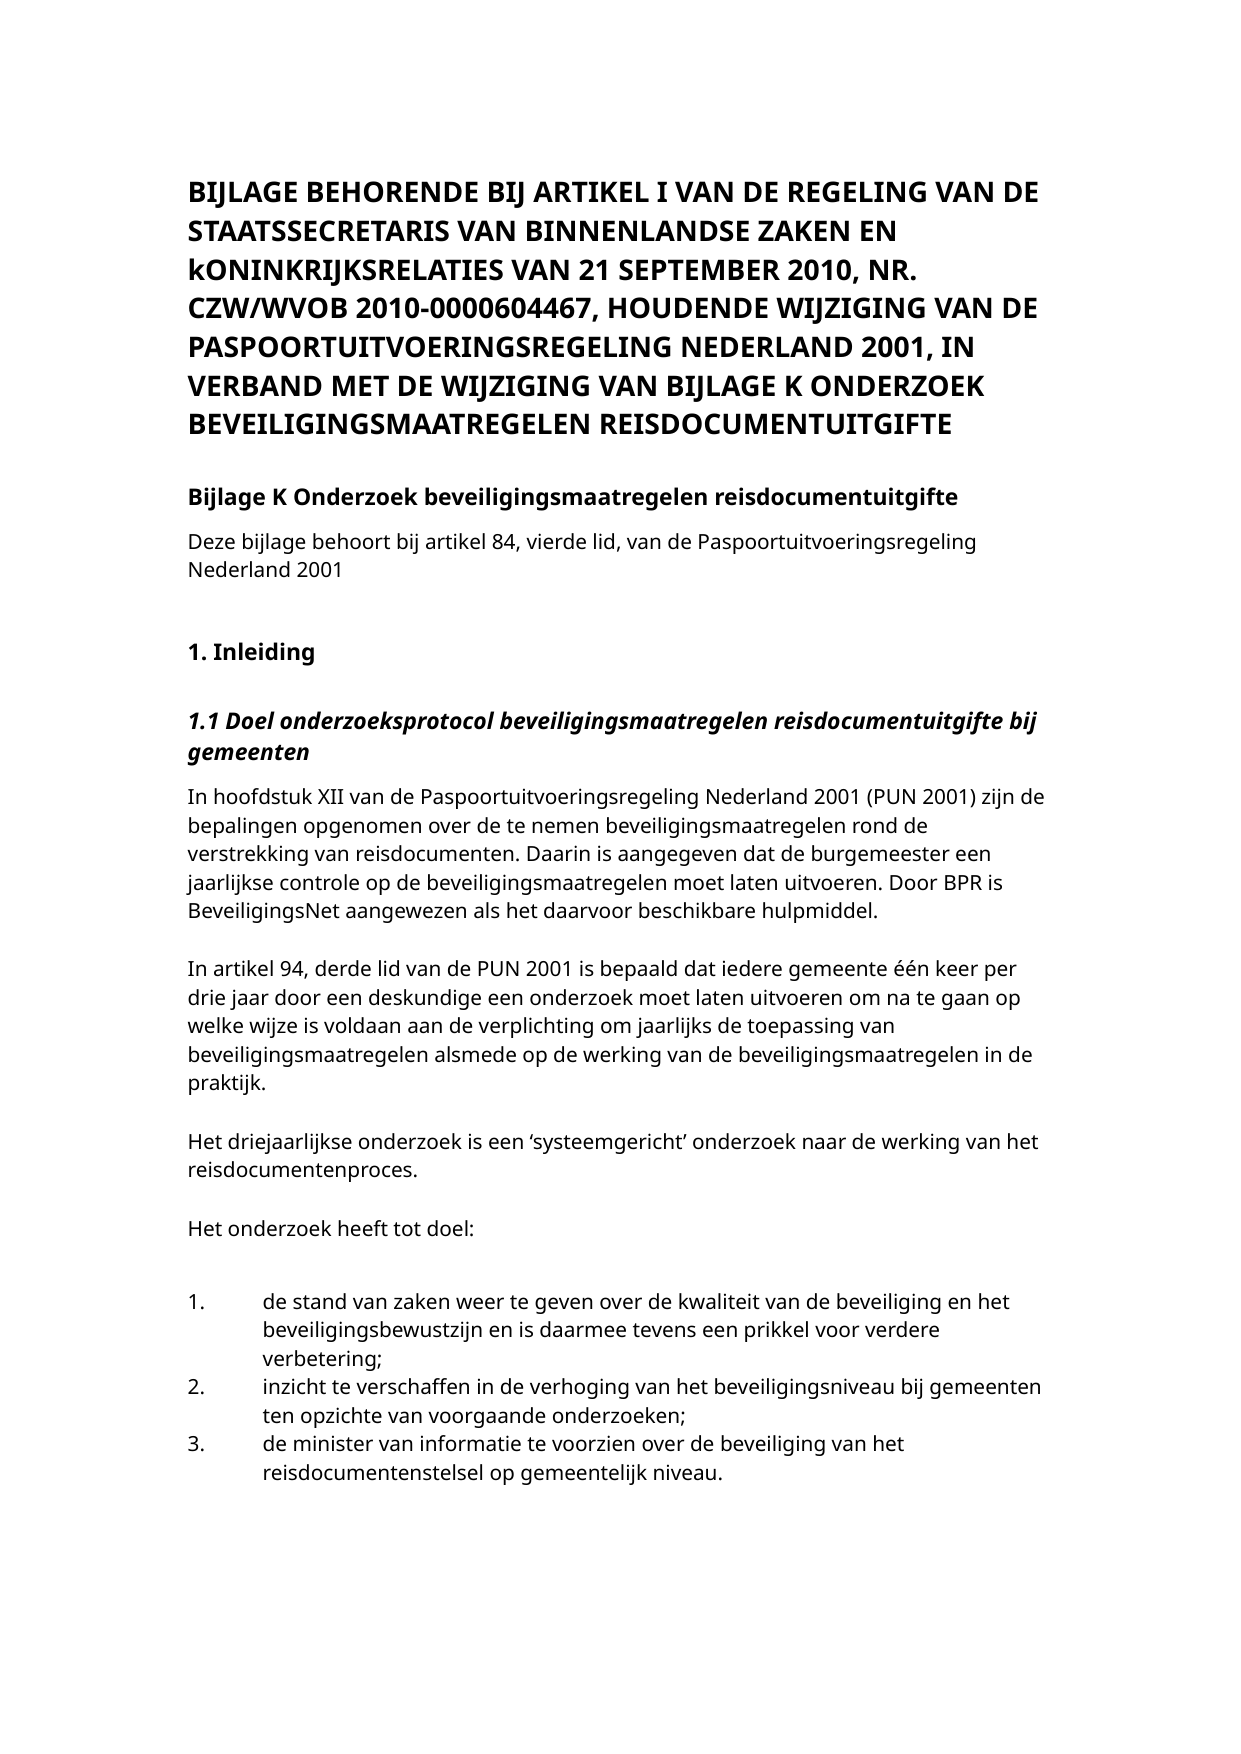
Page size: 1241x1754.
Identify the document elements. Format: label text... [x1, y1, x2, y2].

text In artikel 94, derde lid van de PUN 2001 is bepaald dat iedere gemeente één keer per drie jaar door een deskundige een onderzoek moet laten uitvoeren om na te gaan op welke wijze is voldaan aan de verplichting om jaarlijks de toepassing van beveiligingsmaatregelen alsmede op de werking van de beveiligingsmaatregelen in de praktijk. [187, 954, 1053, 1097]
text Het onderzoek heeft tot doel: [187, 1214, 1053, 1242]
list inzicht te verschaffen in de verhoging van het beveiligingsniveau bij gemeenten ten opzichte van voorgaande onderzoeken; [187, 1372, 1053, 1429]
subtitle 1.1 Doel onderzoeksprotocol beveiligingsmaatregelen reisdocumentuitgifte bij gemeenten [187, 705, 1053, 767]
text In hoofdstuk XII van de Paspoortuitvoeringsregeling Nederland 2001 (PUN 2001) zijn de bepalingen opgenomen over de te nemen beveiligingsmaatregelen rond de verstrekking van reisdocumenten. Daarin is aangegeven dat de burgemeester een jaarlijkse controle op de beveiligingsmaatregelen moet laten uitvoeren. Door BPR is BeveiligingsNet aangewezen als het daarvoor beschikbare hulpmiddel. [187, 782, 1053, 924]
text Deze bijlage behoort bij artikel 84, vierde lid, van de Paspoortuitvoeringsregeling Nederland 2001 [187, 527, 1053, 584]
subtitle 1. Inleiding [187, 636, 1053, 667]
list de minister van informatie te voorzien over de beveiliging van het reisdocumentenstelsel op gemeentelijk niveau. [187, 1429, 1053, 1486]
subtitle BIJLAGE BEHORENDE BIJ ARTIKEL I VAN DE REGELING VAN DE STAATSSECRETARIS VAN BINNENLANDSE ZAKEN EN kONINKRIJKSRELATIES VAN 21 SEPTEMBER 2010, NR. CZW/WVOB 2010-0000604467, HOUDENDE WIJZIGING VAN DE PASPOORTUITVOERINGSREGELING NEDERLAND 2001, IN VERBAND MET DE WIJZIGING VAN BIJLAGE K ONDERZOEK BEVEILIGINGSMAATREGELEN REISDOCUMENTUITGIFTE [187, 172, 1053, 443]
list de stand van zaken weer te geven over de kwaliteit van de beveiliging en het beveiligingsbewustzijn en is daarmee tevens een prikkel voor verdere verbetering; [187, 1287, 1053, 1372]
text Het driejaarlijkse onderzoek is een ‘systeemgericht’ onderzoek naar de werking van het reisdocumentenproces. [187, 1127, 1053, 1184]
subtitle Bijlage K Onderzoek beveiligingsmaatregelen reisdocumentuitgifte [187, 481, 1053, 512]
